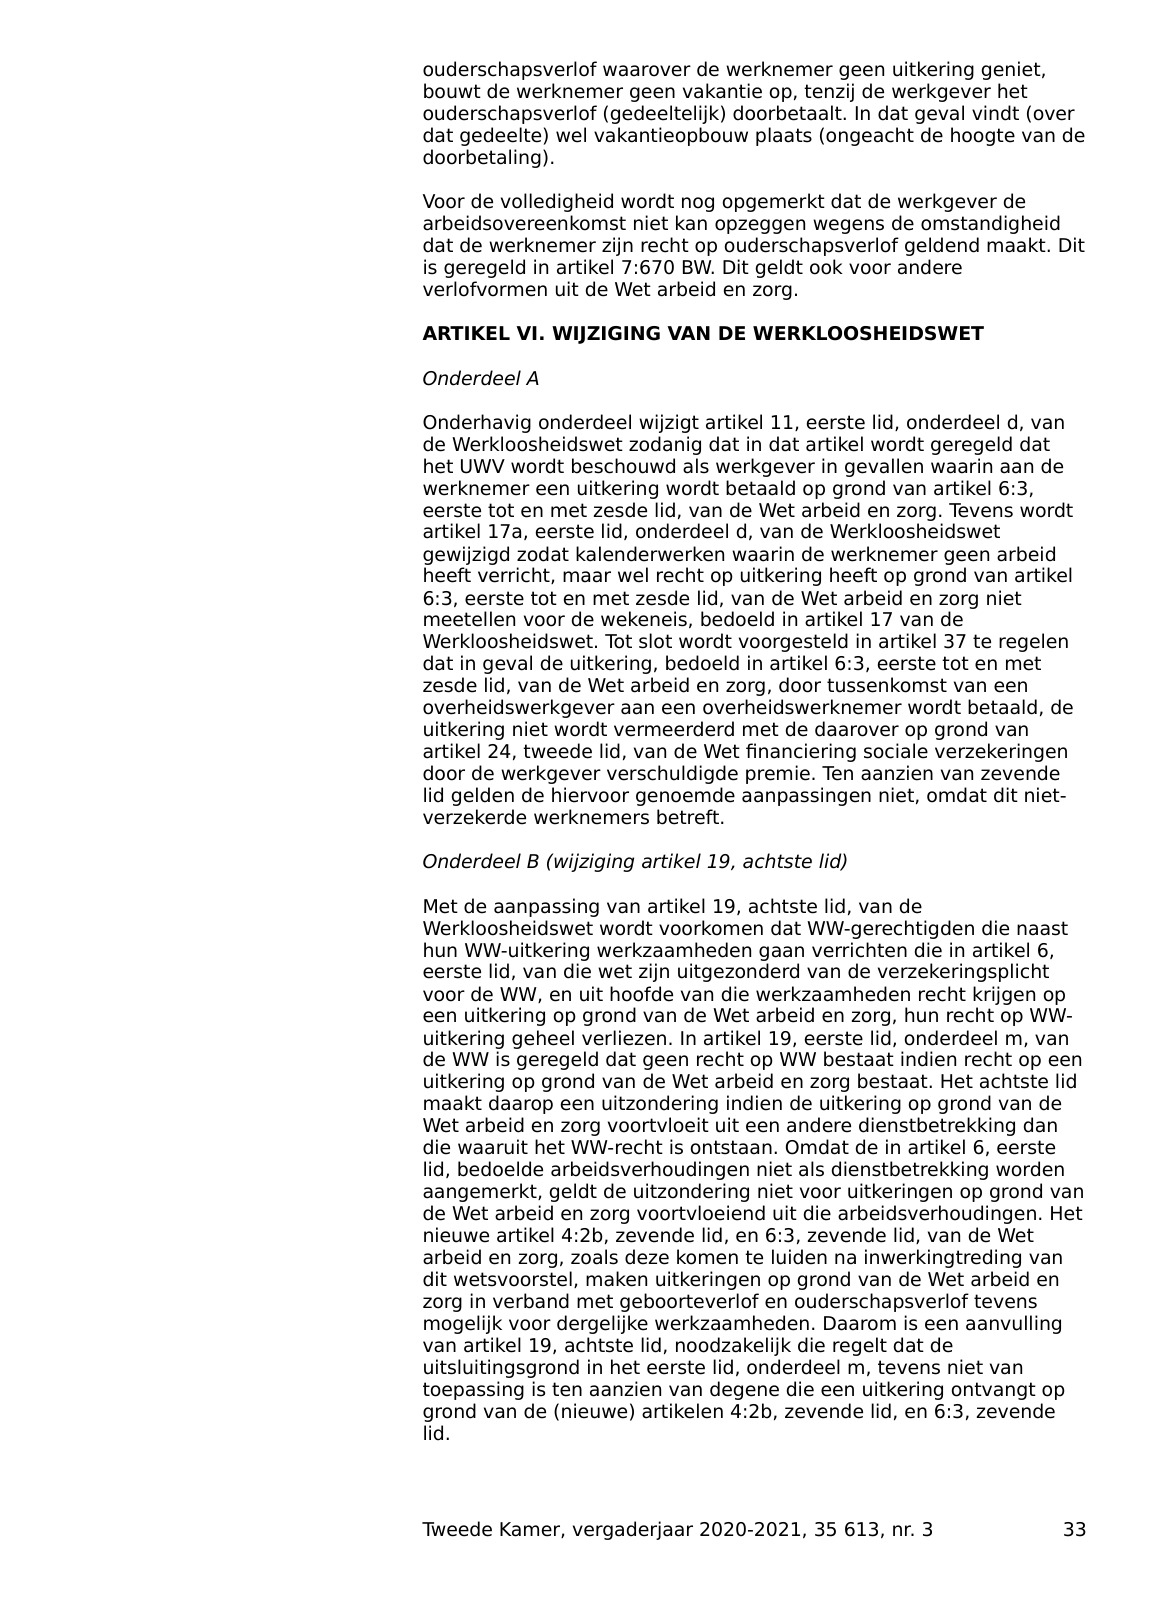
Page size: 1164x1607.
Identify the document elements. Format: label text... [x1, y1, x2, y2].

subtitle Onderdeel A [422, 367, 1087, 389]
text Met de aanpassing van artikel 19, achtste lid, van de Werkloosheidswet wordt voorkomen dat WW-gerechtigden die naast hun WW-uitkering werkzaamheden gaan verrichten die in artikel 6, eerste lid, van die wet zijn uitgezonderd van de verzekeringsplicht voor de WW, en uit hoofde van die werkzaamheden recht krijgen op een uitkering op grond van de Wet arbeid en zorg, hun recht op WW-uitkering geheel verliezen. In artikel 19, eerste lid, onderdeel m, van de WW is geregeld dat geen recht op WW bestaat indien recht op een uitkering op grond van de Wet arbeid en zorg bestaat. Het achtste lid maakt daarop een uitzondering indien de uitkering op grond van de Wet arbeid en zorg voortvloeit uit een andere dienstbetrekking dan die waaruit het WW-recht is ontstaan. Omdat de in artikel 6, eerste lid, bedoelde arbeidsverhoudingen niet als dienstbetrekking worden aangemerkt, geldt de uitzondering niet voor uitkeringen op grond van de Wet arbeid en zorg voortvloeiend uit die arbeidsverhoudingen. Het nieuwe artikel 4:2b, zevende lid, en 6:3, zevende lid, van de Wet arbeid en zorg, zoals deze komen te luiden na inwerkingtreding van dit wetsvoorstel, maken uitkeringen op grond van de Wet arbeid en zorg in verband met geboorteverlof en ouderschapsverlof tevens mogelijk voor dergelijke werkzaamheden. Daarom is een aanvulling van artikel 19, achtste lid, noodzakelijk die regelt dat de uitsluitingsgrond in het eerste lid, onderdeel m, tevens niet van toepassing is ten aanzien van degene die een uitkering ontvangt op grond van de (nieuwe) artikelen 4:2b, zevende lid, en 6:3, zevende lid. [422, 896, 1087, 1445]
subtitle Onderdeel B (wijziging artikel 19, achtste lid) [422, 851, 1087, 873]
text Onderhavig onderdeel wijzigt artikel 11, eerste lid, onderdeel d, van de Werkloosheidswet zodanig dat in dat artikel wordt geregeld dat het UWV wordt beschouwd als werkgever in gevallen waarin aan de werknemer een uitkering wordt betaald op grond van artikel 6:3, eerste tot en met zesde lid, van de Wet arbeid en zorg. Tevens wordt artikel 17a, eerste lid, onderdeel d, van de Werkloosheidswet gewijzigd zodat kalenderwerken waarin de werknemer geen arbeid heeft verricht, maar wel recht op uitkering heeft op grond van artikel 6:3, eerste tot en met zesde lid, van de Wet arbeid en zorg niet meetellen voor de wekeneis, bedoeld in artikel 17 van de Werkloosheidswet. Tot slot wordt voorgesteld in artikel 37 te regelen dat in geval de uitkering, bedoeld in artikel 6:3, eerste tot en met zesde lid, van de Wet arbeid en zorg, door tussenkomst van een overheidswerkgever aan een overheidswerknemer wordt betaald, de uitkering niet wordt vermeerderd met de daarover op grond van artikel 24, tweede lid, van de Wet financiering sociale verzekeringen door de werkgever verschuldigde premie. Ten aanzien van zevende lid gelden de hiervoor genoemde aanpassingen niet, omdat dit niet-verzekerde werknemers betreft. [422, 412, 1087, 829]
text Voor de volledigheid wordt nog opgemerkt dat de werkgever de arbeidsovereenkomst niet kan opzeggen wegens de omstandigheid dat de werknemer zijn recht op ouderschapsverlof geldend maakt. Dit is geregeld in artikel 7:670 BW. Dit geldt ook voor andere verlofvormen uit de Wet arbeid en zorg. [422, 191, 1087, 301]
subtitle ARTIKEL VI. WIJZIGING VAN DE WERKLOOSHEIDSWET [422, 323, 1087, 345]
text ouderschapsverlof waarover de werknemer geen uitkering geniet, bouwt de werknemer geen vakantie op, tenzij de werkgever het ouderschapsverlof (gedeeltelijk) doorbetaalt. In dat geval vindt (over dat gedeelte) wel vakantieopbouw plaats (ongeacht de hoogte van de doorbetaling). [422, 59, 1087, 169]
